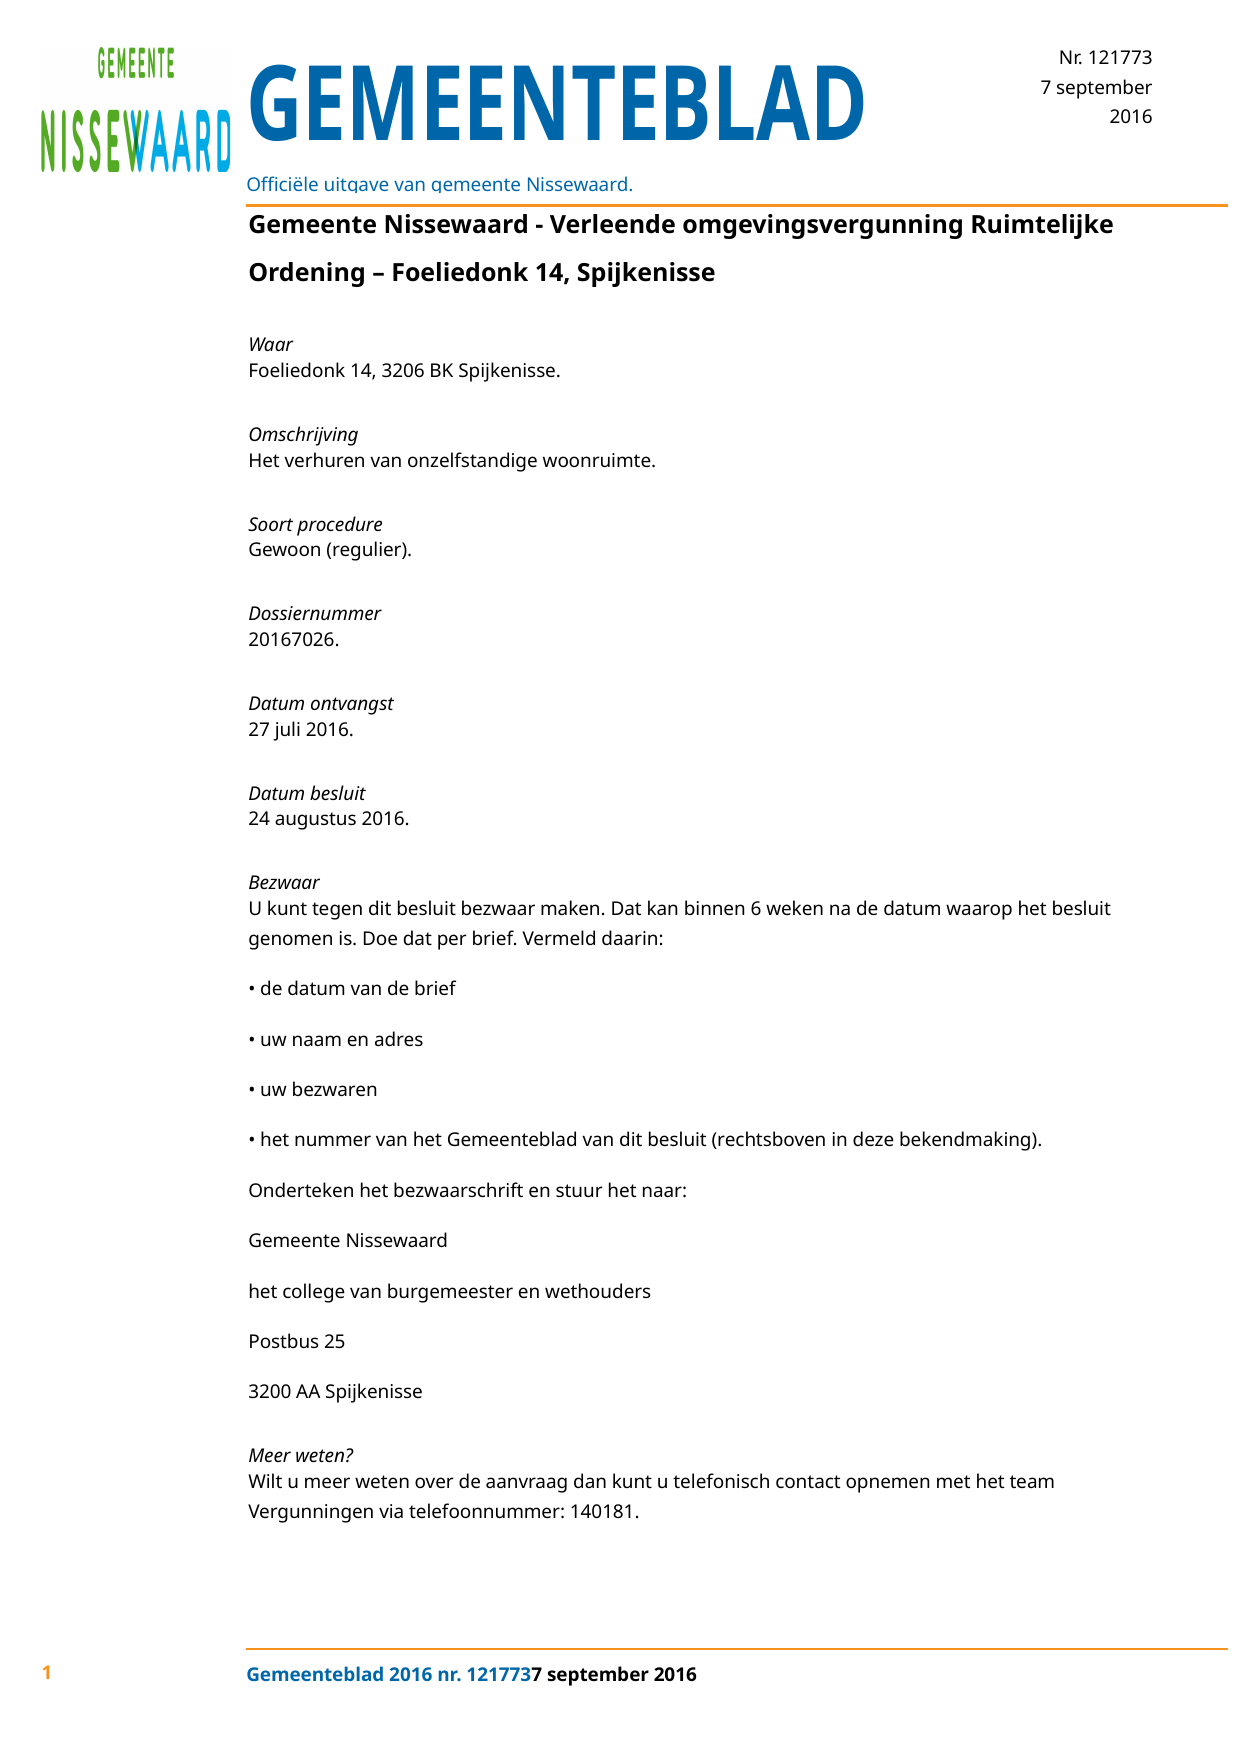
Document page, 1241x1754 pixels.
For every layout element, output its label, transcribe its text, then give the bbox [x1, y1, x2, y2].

text 27 juli 2016. [248, 716, 1152, 742]
text het college van burgemeester en wethouders [248, 1278, 1152, 1303]
text • het nummer van het Gemeenteblad van dit besluit (rechtsboven in deze bekendmaking). [248, 1127, 1152, 1152]
text Omschrijving [248, 421, 1152, 447]
text Onderteken het bezwaarschrift en stuur het naar: [248, 1177, 1152, 1203]
picture [41, 47, 231, 172]
text 3200 AA Spijkenisse [248, 1379, 1152, 1404]
text Meer weten? [248, 1443, 1152, 1468]
picture [201, 122, 206, 138]
text 20167026. [248, 626, 1152, 652]
text Bezwaar [248, 869, 1152, 895]
text 24 augustus 2016. [248, 806, 1152, 831]
text Gemeente Nissewaard [248, 1227, 1152, 1253]
text • uw naam en adres [248, 1026, 1152, 1051]
text Foeliedonk 14, 3206 BK Spijkenisse. [248, 357, 1152, 383]
text Gemeente Nissewaard - Verleende omgevingsvergunning Ruimtelijke Ordening – Foeliedonk 14, Spijkenisse [248, 207, 1152, 288]
picture [176, 157, 187, 172]
text Gewoon (regulier). [248, 537, 1152, 562]
picture [154, 157, 165, 172]
text Dossiernummer [248, 601, 1152, 626]
text Postbus 25 [248, 1328, 1152, 1354]
text Wilt u meer weten over de aanvraag dan kunt u telefonisch contact opnemen met het team Vergunningen via telefoonnummer: 140181. [248, 1468, 1152, 1524]
text Het verhuren van onzelfstandige woonruimte. [248, 447, 1152, 473]
picture [222, 122, 227, 160]
picture [200, 151, 206, 172]
text U kunt tegen dit besluit bezwaar maken. Dat kan binnen 6 weken na de datum waarop het besluit genomen is. Doe dat per brief. Vermeld daarin: [248, 895, 1152, 951]
text Soort procedure [248, 511, 1152, 537]
text Datum ontvangst [248, 690, 1152, 716]
text Datum besluit [248, 780, 1152, 806]
text • de datum van de brief [248, 975, 1152, 1001]
text • uw bezwaren [248, 1076, 1152, 1102]
text Waar [248, 331, 1152, 357]
